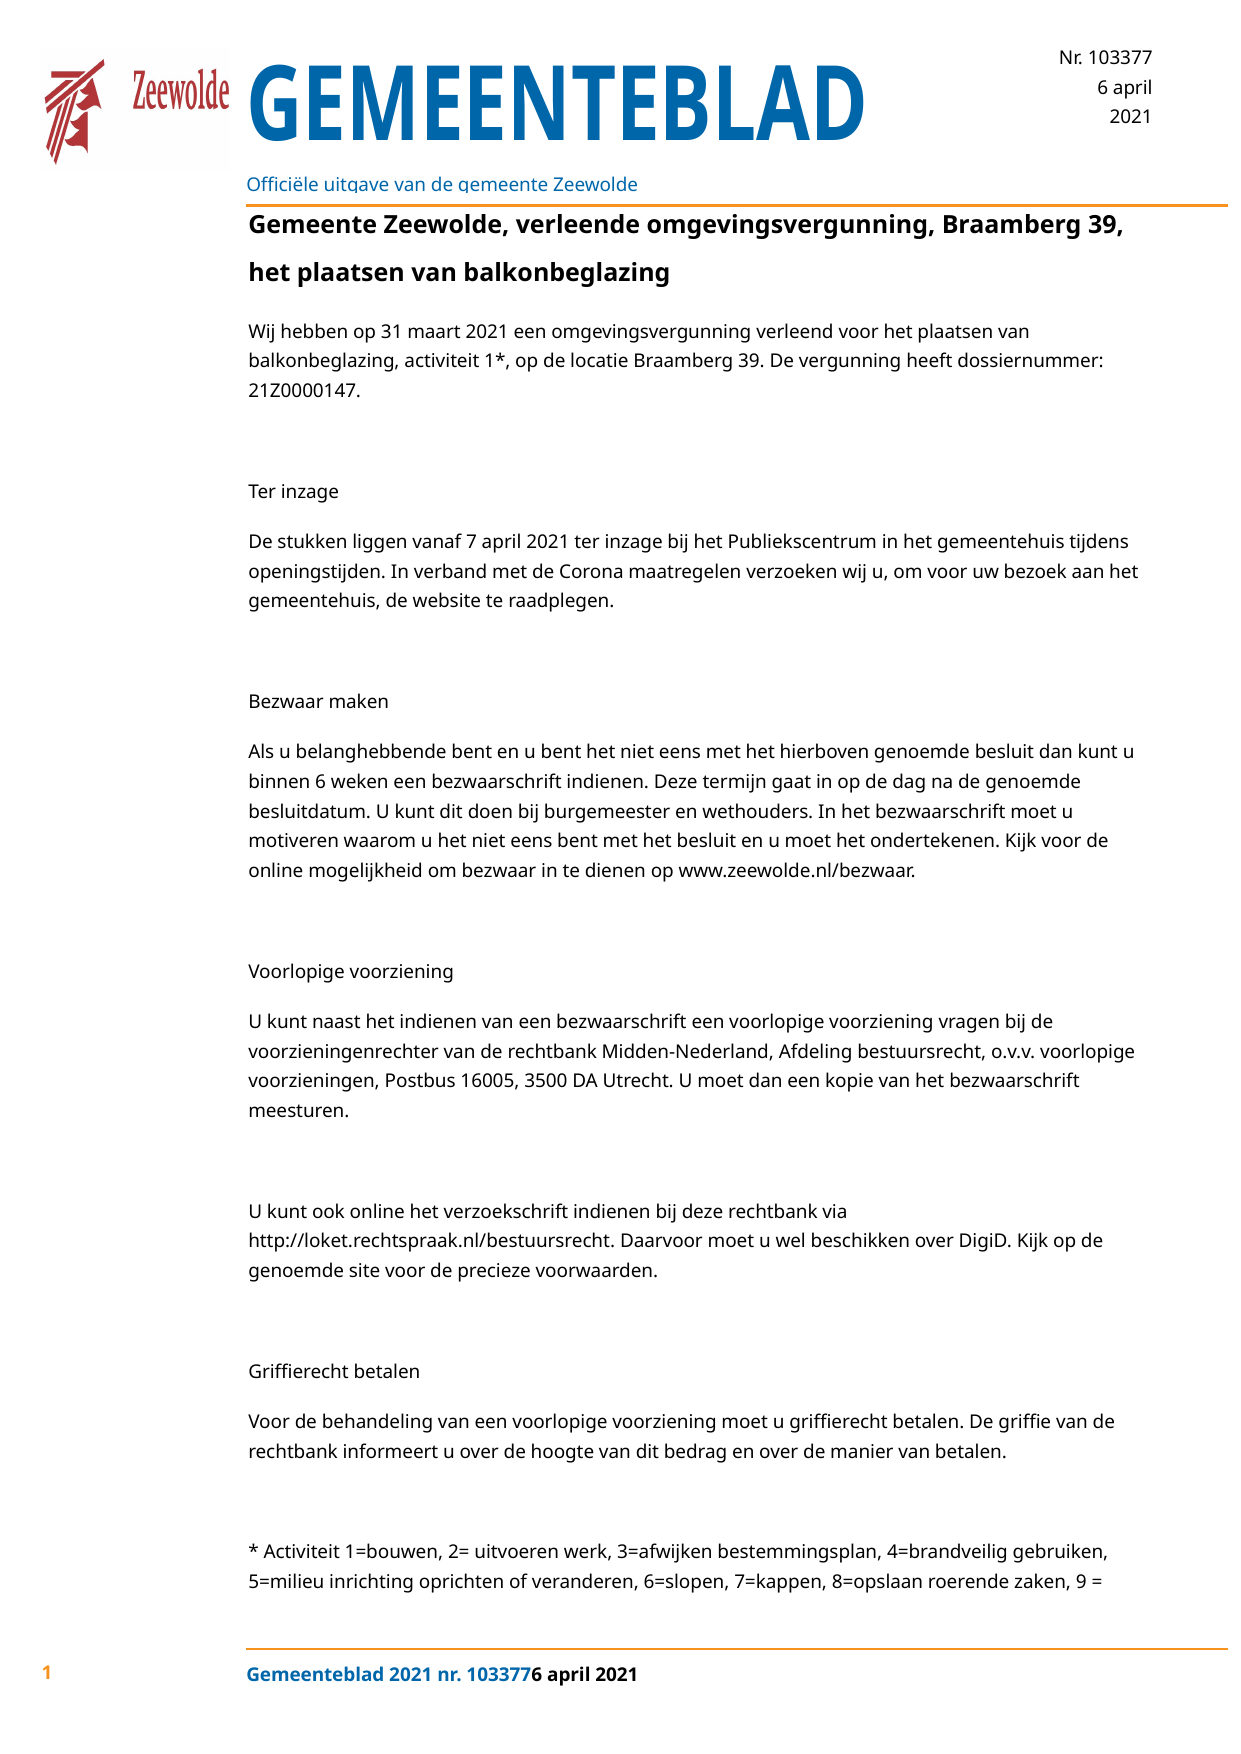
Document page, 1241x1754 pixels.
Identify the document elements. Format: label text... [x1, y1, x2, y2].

text U kunt ook online het verzoekschrift indienen bij deze rechtbank via http://loket.rechtspraak.nl/bestuursrecht. Daarvoor moet u wel beschikken over DigiD. Kijk op de genoemde site voor de precieze voorwaarden. [248, 1198, 1152, 1283]
text * Activiteit 1=bouwen, 2= uitvoeren werk, 3=afwijken bestemmingsplan, 4=brandveilig gebruiken, 5=milieu inrichting oprichten of veranderen, 6=slopen, 7=kappen, 8=opslaan roerende zaken, 9 = [248, 1539, 1152, 1594]
text De stukken liggen vanaf 7 april 2021 ter inzage bij het Publiekscentrum in het gemeentehuis tijdens openingstijden. In verband met de Corona maatregelen verzoeken wij u, om voor uw bezoek aan het gemeentehuis, de website te raadplegen. [248, 528, 1152, 613]
picture [41, 47, 231, 172]
text Gemeente Zeewolde, verleende omgevingsvergunning, Braamberg 39, het plaatsen van balkonbeglazing [248, 207, 1152, 288]
text Als u belanghebbende bent en u bent het niet eens met het hierboven genoemde besluit dan kunt u binnen 6 weken een bezwaarschrift indienen. Deze termijn gaat in op de dag na de genoemde besluitdatum. U kunt dit doen bij burgemeester en wethouders. In het bezwaarschrift moet u motiveren waarom u het niet eens bent met het besluit en u moet het ondertekenen. Kijk voor de online mogelijkheid om bezwaar in te dienen op www.zeewolde.nl/bezwaar. [248, 739, 1152, 883]
text U kunt naast het indienen van een bezwaarschrift een voorlopige voorziening vragen bij de voorzieningenrechter van de rechtbank Midden-Nederland, Afdeling bestuursrecht, o.v.v. voorlopige voorzieningen, Postbus 16005, 3500 DA Utrecht. U moet dan een kopie van het bezwaarschrift meesturen. [248, 1008, 1152, 1123]
text Voorlopige voorziening [248, 958, 1152, 984]
text Griffierecht betalen [248, 1358, 1152, 1384]
text Voor de behandeling van een voorlopige voorziening moet u griffierecht betalen. De griffie van de rechtbank informeert u over de hoogte van dit bedrag en over de manier van betalen. [248, 1408, 1152, 1464]
text Ter inzage [248, 478, 1152, 504]
text Bezwaar maken [248, 688, 1152, 714]
text Wij hebben op 31 maart 2021 een omgevingsvergunning verleend voor het plaatsen van balkonbeglazing, activiteit 1*, op de locatie Braamberg 39. De vergunning heeft dossiernummer: 21Z0000147. [248, 318, 1152, 403]
